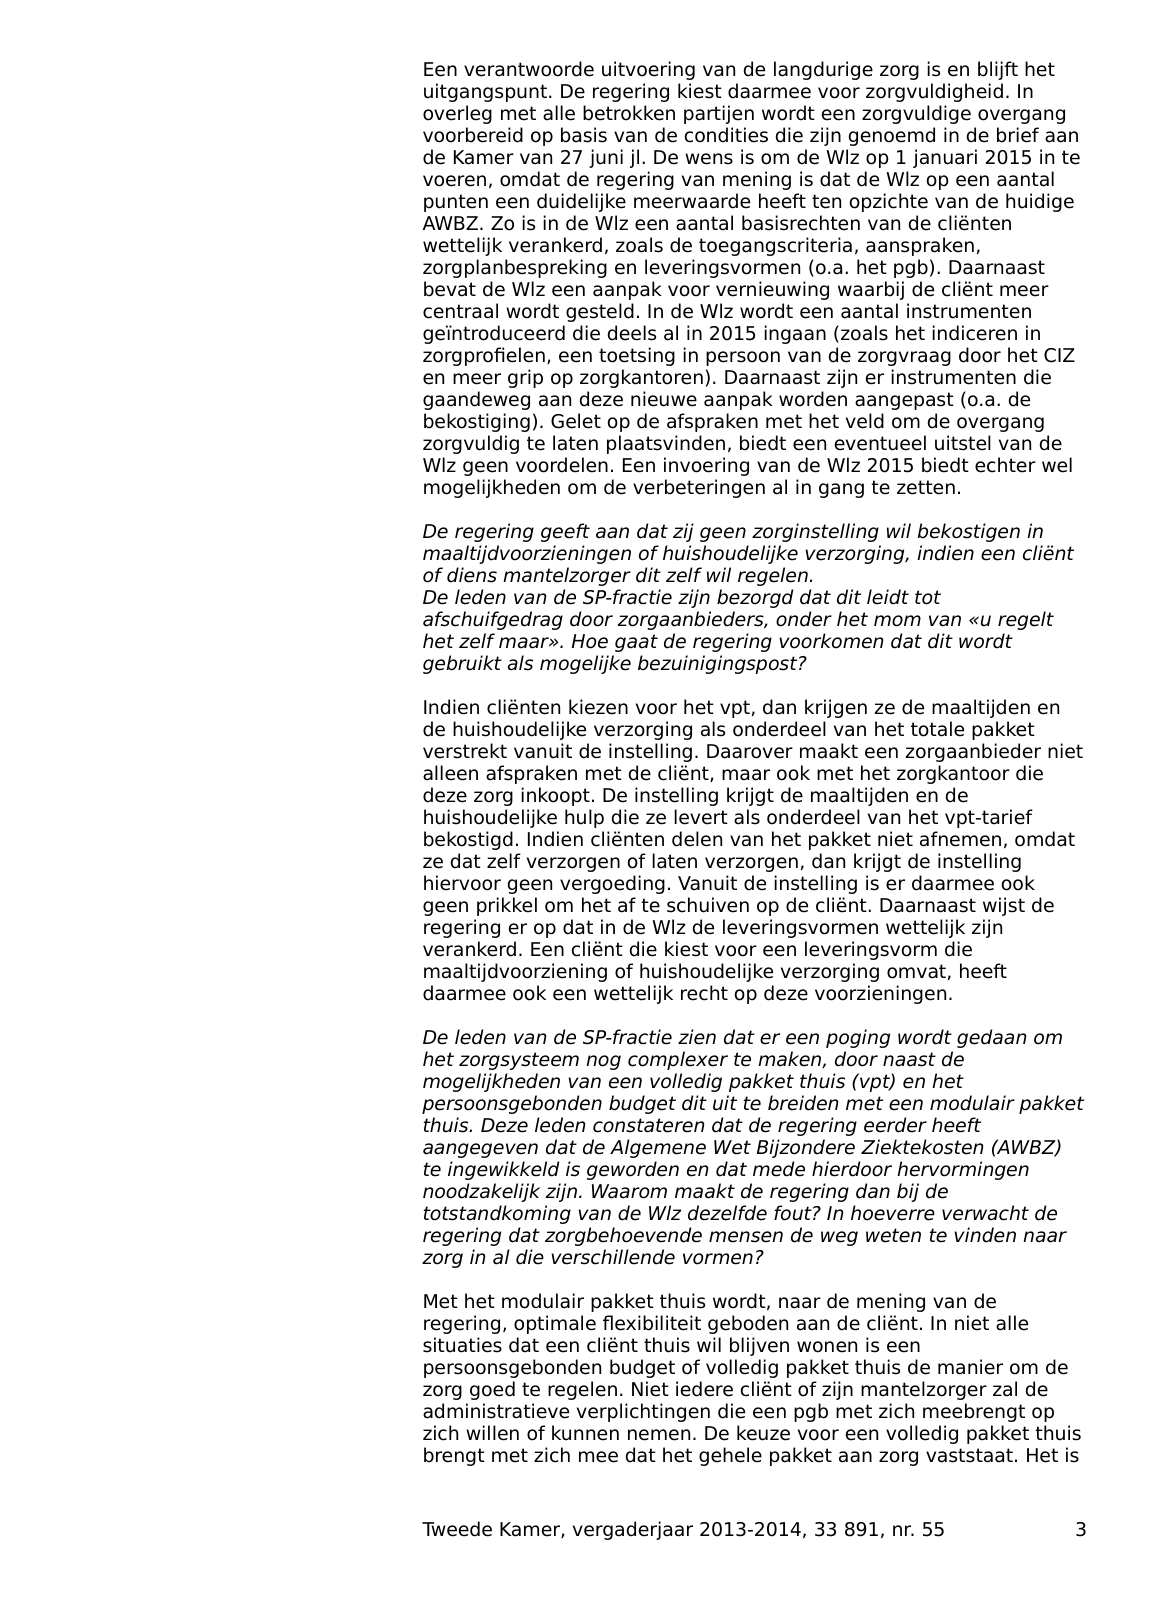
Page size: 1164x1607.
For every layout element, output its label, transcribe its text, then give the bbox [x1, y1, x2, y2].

text Indien cliënten kiezen voor het vpt, dan krijgen ze de maaltijden en de huishoudelijke verzorging als onderdeel van het totale pakket verstrekt vanuit de instelling. Daarover maakt een zorgaanbieder niet alleen afspraken met de cliënt, maar ook met het zorgkantoor die deze zorg inkoopt. De instelling krijgt de maaltijden en de huishoudelijke hulp die ze levert als onderdeel van het vpt-tarief bekostigd. Indien cliënten delen van het pakket niet afnemen, omdat ze dat zelf verzorgen of laten verzorgen, dan krijgt de instelling hiervoor geen vergoeding. Vanuit de instelling is er daarmee ook geen prikkel om het af te schuiven op de cliënt. Daarnaast wijst de regering er op dat in de Wlz de leveringsvormen wettelijk zijn verankerd. Een cliënt die kiest voor een leveringsvorm die maaltijdvoorziening of huishoudelijke verzorging omvat, heeft daarmee ook een wettelijk recht op deze voorzieningen. [422, 697, 1087, 1004]
text De leden van de SP-fractie zijn bezorgd dat dit leidt tot afschuifgedrag door zorgaanbieders, onder het mom van «u regelt het zelf maar». Hoe gaat de regering voorkomen dat dit wordt gebruikt als mogelijke bezuinigingspost? [422, 587, 1087, 675]
text De regering geeft aan dat zij geen zorginstelling wil bekostigen in maaltijdvoorzieningen of huishoudelijke verzorging, indien een cliënt of diens mantelzorger dit zelf wil regelen. [422, 521, 1087, 587]
text De leden van de SP-fractie zien dat er een poging wordt gedaan om het zorgsysteem nog complexer te maken, door naast de mogelijkheden van een volledig pakket thuis (vpt) en het persoonsgebonden budget dit uit te breiden met een modulair pakket thuis. Deze leden constateren dat de regering eerder heeft aangegeven dat de Algemene Wet Bijzondere Ziektekosten (AWBZ) te ingewikkeld is geworden en dat mede hierdoor hervormingen noodzakelijk zijn. Waarom maakt de regering dan bij de totstandkoming van de Wlz dezelfde fout? In hoeverre verwacht de regering dat zorgbehoevende mensen de weg weten te vinden naar zorg in al die verschillende vormen? [422, 1027, 1087, 1268]
text Een verantwoorde uitvoering van de langdurige zorg is en blijft het uitgangspunt. De regering kiest daarmee voor zorgvuldigheid. In overleg met alle betrokken partijen wordt een zorgvuldige overgang voorbereid op basis van de condities die zijn genoemd in de brief aan de Kamer van 27 juni jl. De wens is om de Wlz op 1 januari 2015 in te voeren, omdat de regering van mening is dat de Wlz op een aantal punten een duidelijke meerwaarde heeft ten opzichte van de huidige AWBZ. Zo is in de Wlz een aantal basisrechten van de cliënten wettelijk verankerd, zoals de toegangscriteria, aanspraken, zorgplanbespreking en leveringsvormen (o.a. het pgb). Daarnaast bevat de Wlz een aanpak voor vernieuwing waarbij de cliënt meer centraal wordt gesteld. In de Wlz wordt een aantal instrumenten geïntroduceerd die deels al in 2015 ingaan (zoals het indiceren in zorgprofielen, een toetsing in persoon van de zorgvraag door het CIZ en meer grip op zorgkantoren). Daarnaast zijn er instrumenten die gaandeweg aan deze nieuwe aanpak worden aangepast (o.a. de bekostiging). Gelet op de afspraken met het veld om de overgang zorgvuldig te laten plaatsvinden, biedt een eventueel uitstel van de Wlz geen voordelen. Een invoering van de Wlz 2015 biedt echter wel mogelijkheden om de verbeteringen al in gang te zetten. [422, 59, 1087, 499]
text Met het modulair pakket thuis wordt, naar de mening van de regering, optimale flexibiliteit geboden aan de cliënt. In niet alle situaties dat een cliënt thuis wil blijven wonen is een persoonsgebonden budget of volledig pakket thuis de manier om de zorg goed te regelen. Niet iedere cliënt of zijn mantelzorger zal de administratieve verplichtingen die een pgb met zich meebrengt op zich willen of kunnen nemen. De keuze voor een volledig pakket thuis brengt met zich mee dat het gehele pakket aan zorg vaststaat. Het is [422, 1291, 1087, 1467]
